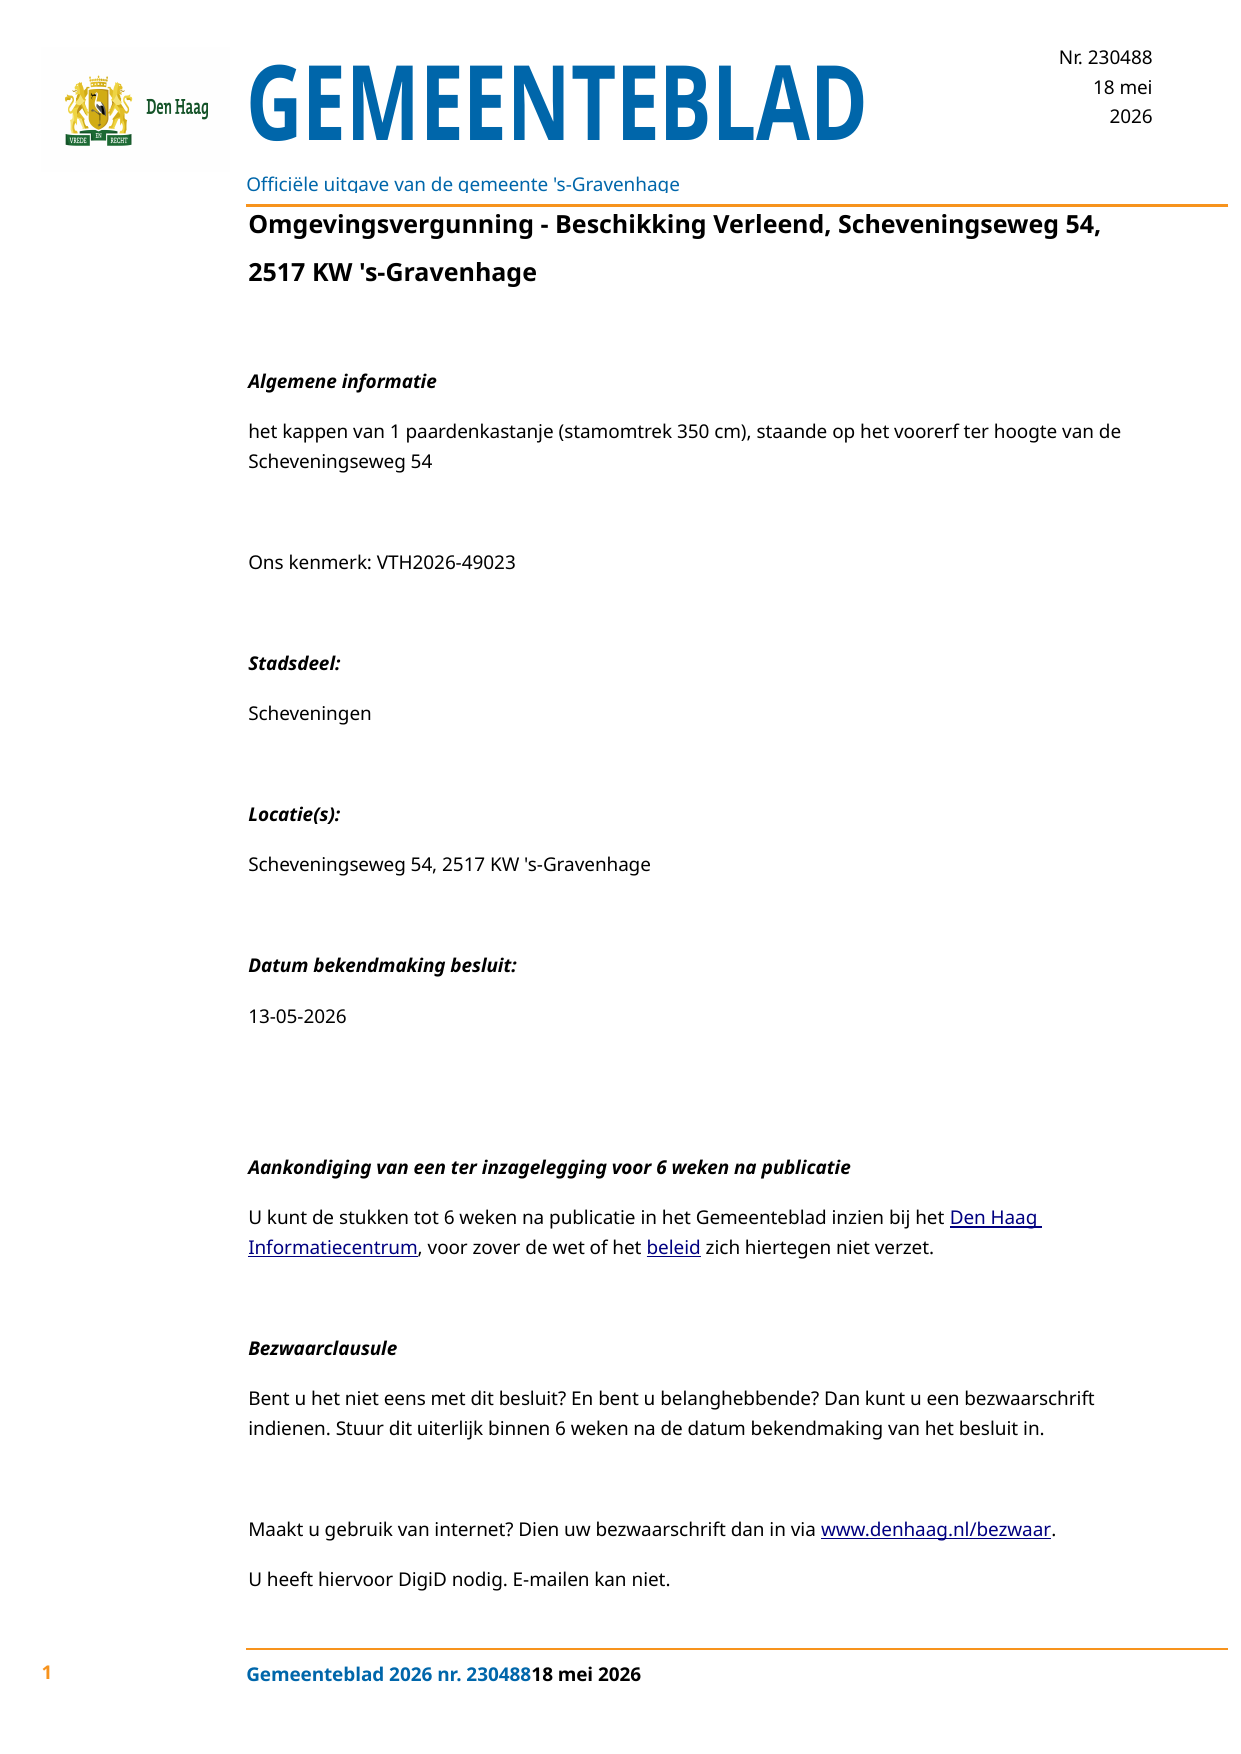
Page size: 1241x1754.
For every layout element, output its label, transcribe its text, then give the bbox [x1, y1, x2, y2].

text Datum bekendmaking besluit: [248, 952, 1152, 978]
text Maakt u gebruik van internet? Dien uw bezwaarschrift dan in via www.denhaag.nl/bezwaar. [248, 1516, 1152, 1542]
text U kunt de stukken tot 6 weken na publicatie in het Gemeenteblad inzien bij het Den Haag Informatiecentrum, voor zover de wet of het beleid zich hiertegen niet verzet. [248, 1204, 1152, 1260]
text Omgevingsvergunning - Beschikking Verleend, Scheveningseweg 54, 2517 KW 's-Gravenhage [248, 207, 1152, 288]
text Locatie(s): [248, 801, 1152, 827]
text Scheveningen [248, 700, 1152, 726]
text het kappen van 1 paardenkastanje (stamomtrek 350 cm), staande op het voorerf ter hoogte van de Scheveningseweg 54 [248, 419, 1152, 474]
picture [41, 47, 231, 172]
text 13-05-2026 [248, 1003, 1152, 1029]
text Ons kenmerk: VTH2026-49023 [248, 549, 1152, 575]
text Scheveningseweg 54, 2517 KW 's-Gravenhage [248, 852, 1152, 877]
text Bezwaarclausule [248, 1335, 1152, 1361]
text U heeft hiervoor DigiD nodig. E-mailen kan niet. [248, 1566, 1152, 1592]
text Bent u het niet eens met dit besluit? En bent u belanghebbende? Dan kunt u een bezwaarschrift indienen. Stuur dit uiterlijk binnen 6 weken na de datum bekendmaking van het besluit in. [248, 1385, 1152, 1441]
text Algemene informatie [248, 368, 1152, 394]
text Aankondiging van een ter inzagelegging voor 6 weken na publicatie [248, 1154, 1152, 1180]
text Stadsdeel: [248, 650, 1152, 676]
